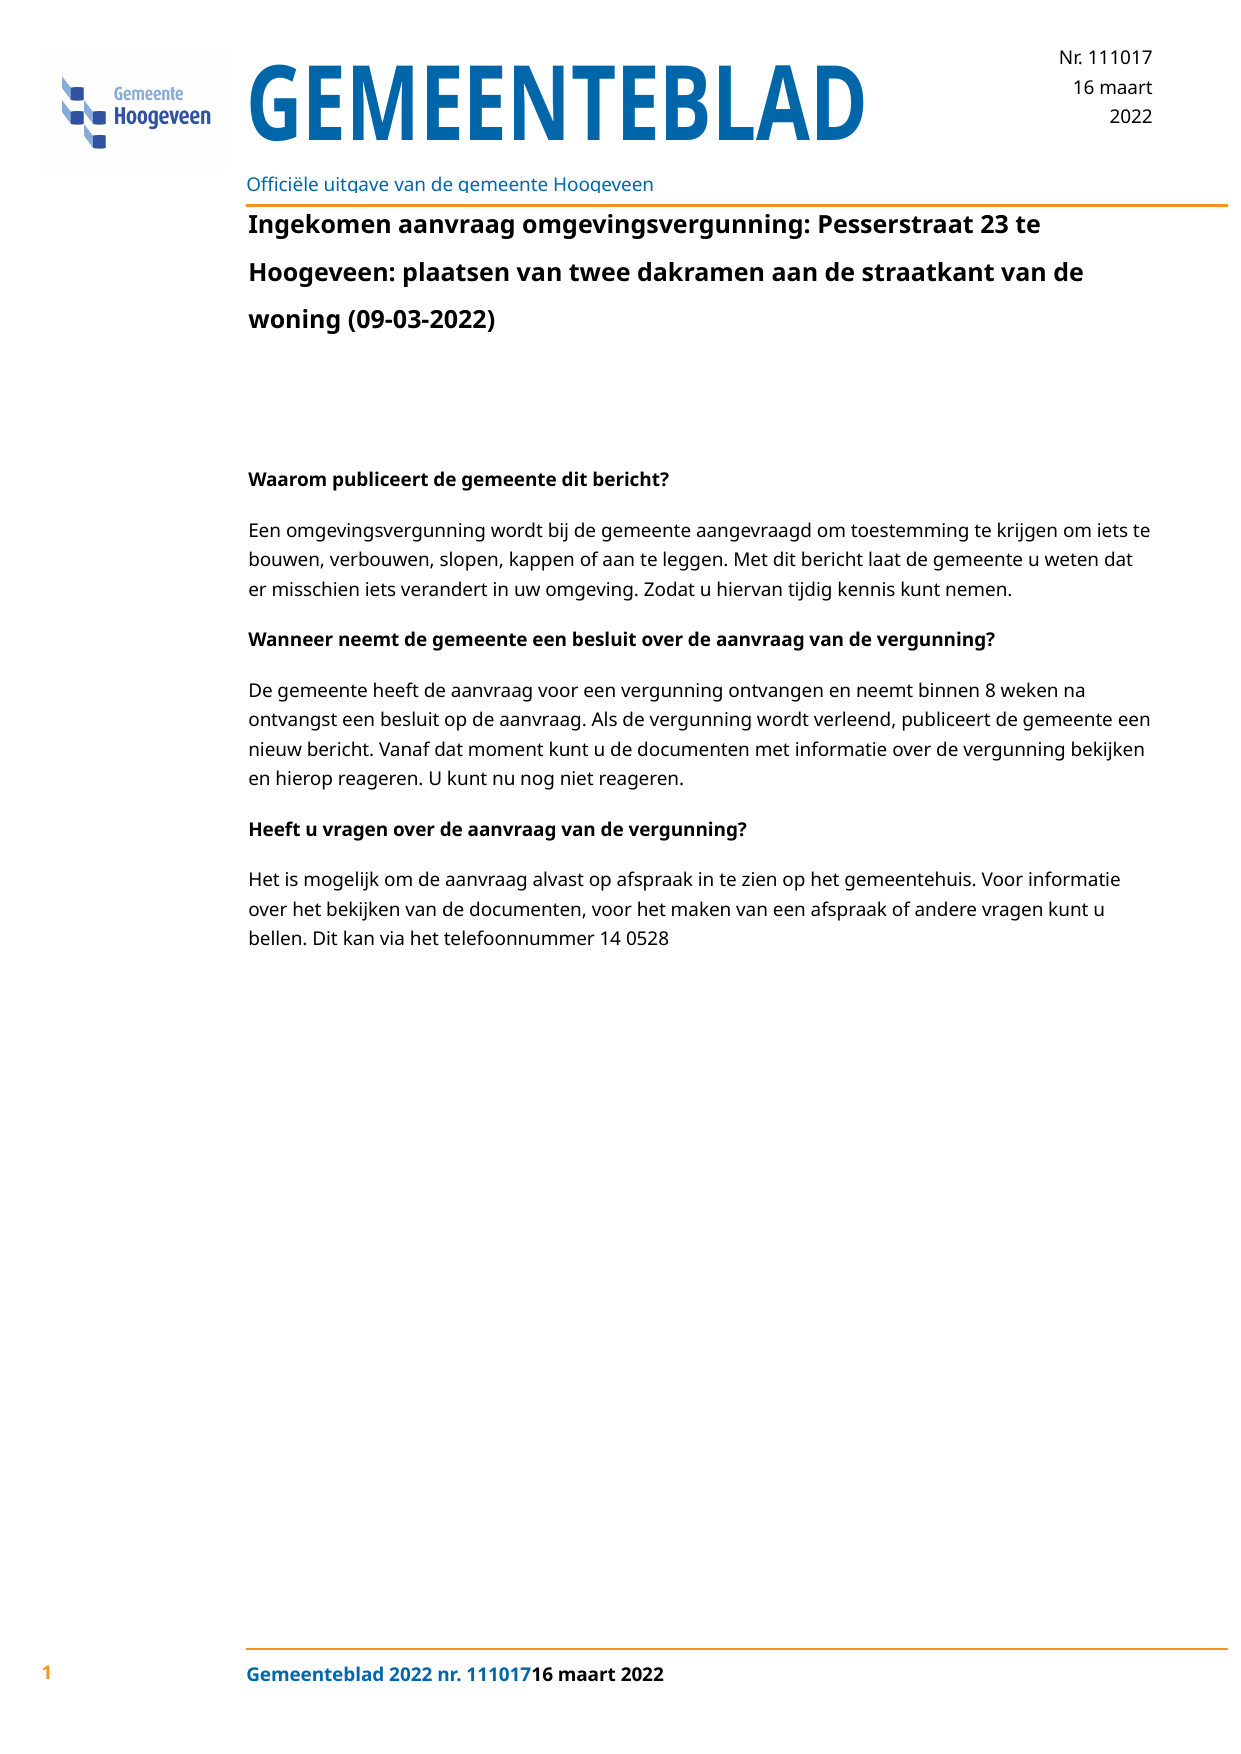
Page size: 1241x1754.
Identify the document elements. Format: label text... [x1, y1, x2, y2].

picture [41, 47, 231, 172]
text Heeft u vragen over de aanvraag van de vergunning? [248, 816, 1152, 842]
text Waarom publiceert de gemeente dit bericht? [248, 466, 1152, 492]
text Wanneer neemt de gemeente een besluit over de aanvraag van de vergunning? [248, 626, 1152, 652]
text Het is mogelijk om de aanvraag alvast op afspraak in te zien op het gemeentehuis. Voor informatie over het bekijken van de documenten, voor het maken van een afspraak of andere vragen kunt u bellen. Dit kan via het telefoonnummer 14 0528 [248, 866, 1152, 951]
text De gemeente heeft de aanvraag voor een vergunning ontvangen en neemt binnen 8 weken na ontvangst een besluit op de aanvraag. Als de vergunning wordt verleend, publiceert de gemeente een nieuw bericht. Vanaf dat moment kunt u de documenten met informatie over de vergunning bekijken en hierop reageren. U kunt nu nog niet reageren. [248, 677, 1152, 791]
text Een omgevingsvergunning wordt bij de gemeente aangevraagd om toestemming te krijgen om iets te bouwen, verbouwen, slopen, kappen of aan te leggen. Met dit bericht laat de gemeente u weten dat er misschien iets verandert in uw omgeving. Zodat u hiervan tijdig kennis kunt nemen. [248, 517, 1152, 602]
text Ingekomen aanvraag omgevingsvergunning: Pesserstraat 23 te Hoogeveen: plaatsen van twee dakramen aan de straatkant van de woning (09-03-2022) [248, 207, 1152, 336]
